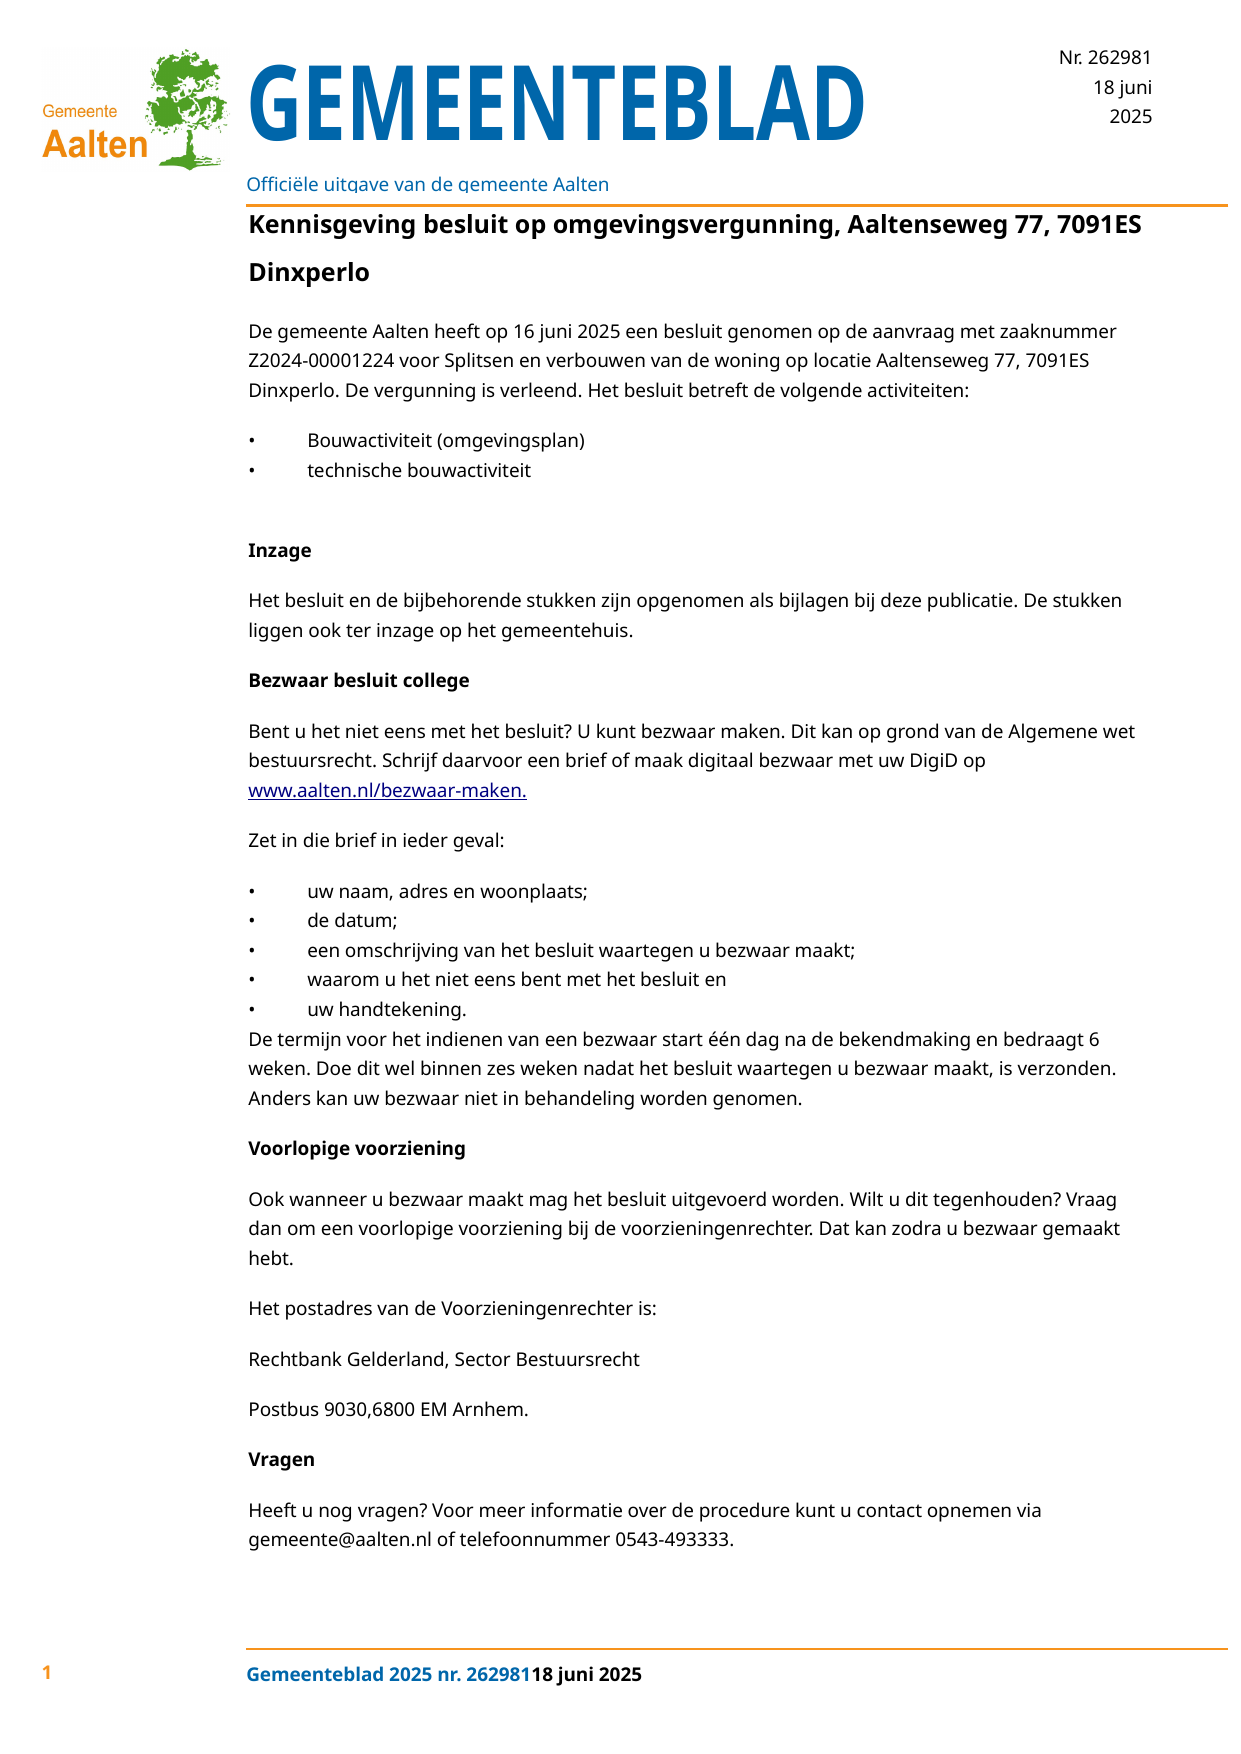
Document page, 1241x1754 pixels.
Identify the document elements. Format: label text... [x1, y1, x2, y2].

text Het besluit en de bijbehorende stukken zijn opgenomen als bijlagen bij deze publicatie. De stukken liggen ook ter inzage op het gemeentehuis. [248, 587, 1152, 643]
text Ook wanneer u bezwaar maakt mag het besluit uitgevoerd worden. Wilt u dit tegenhouden? Vraag dan om een voorlopige voorziening bij de voorzieningenrechter. Dat kan zodra u bezwaar gemaakt hebt. [248, 1186, 1152, 1271]
list uw naam, adres en woonplaats; [248, 878, 1152, 904]
list een omschrijving van het besluit waartegen u bezwaar maakt; [248, 937, 1152, 963]
text Voorlopige voorziening [248, 1135, 1152, 1161]
text Postbus 9030,6800 EM Arnhem. [248, 1396, 1152, 1422]
list waarom u het niet eens bent met het besluit en [248, 967, 1152, 992]
text De termijn voor het indienen van een bezwaar start één dag na de bekendmaking en bedraagt 6 weken. Doe dit wel binnen zes weken nadat het besluit waartegen u bezwaar maakt, is verzonden. Anders kan uw bezwaar niet in behandeling worden genomen. [248, 1026, 1152, 1111]
text Vragen [248, 1447, 1152, 1472]
text Bezwaar besluit college [248, 667, 1152, 693]
picture [41, 47, 231, 172]
text De gemeente Aalten heeft op 16 juni 2025 een besluit genomen op de aanvraag met zaaknummer Z2024-00001224 voor Splitsen en verbouwen van de woning op locatie Aaltenseweg 77, 7091ES Dinxperlo. De vergunning is verleend. Het besluit betreft de volgende activiteiten: [248, 318, 1152, 403]
list Bouwactiviteit (omgevingsplan) [248, 427, 1152, 453]
text Het postadres van de Voorzieningenrechter is: [248, 1295, 1152, 1321]
text Kennisgeving besluit op omgevingsvergunning, Aaltenseweg 77, 7091ES Dinxperlo [248, 207, 1152, 288]
text Rechtbank Gelderland, Sector Bestuursrecht [248, 1346, 1152, 1372]
text Bent u het niet eens met het besluit? U kunt bezwaar maken. Dit kan op grond van de Algemene wet bestuursrecht. Schrijf daarvoor een brief of maak digitaal bezwaar met uw DigiD op www.aalten.nl/bezwaar-maken. [248, 718, 1152, 803]
text Heeft u nog vragen? Voor meer informatie over de procedure kunt u contact opnemen via gemeente@aalten.nl of telefoonnummer 0543-493333. [248, 1497, 1152, 1552]
text Zet in die brief in ieder geval: [248, 827, 1152, 853]
list uw handtekening. [248, 996, 1152, 1022]
text Inzage [248, 537, 1152, 563]
list de datum; [248, 907, 1152, 933]
list technische bouwactiviteit [248, 457, 1152, 483]
